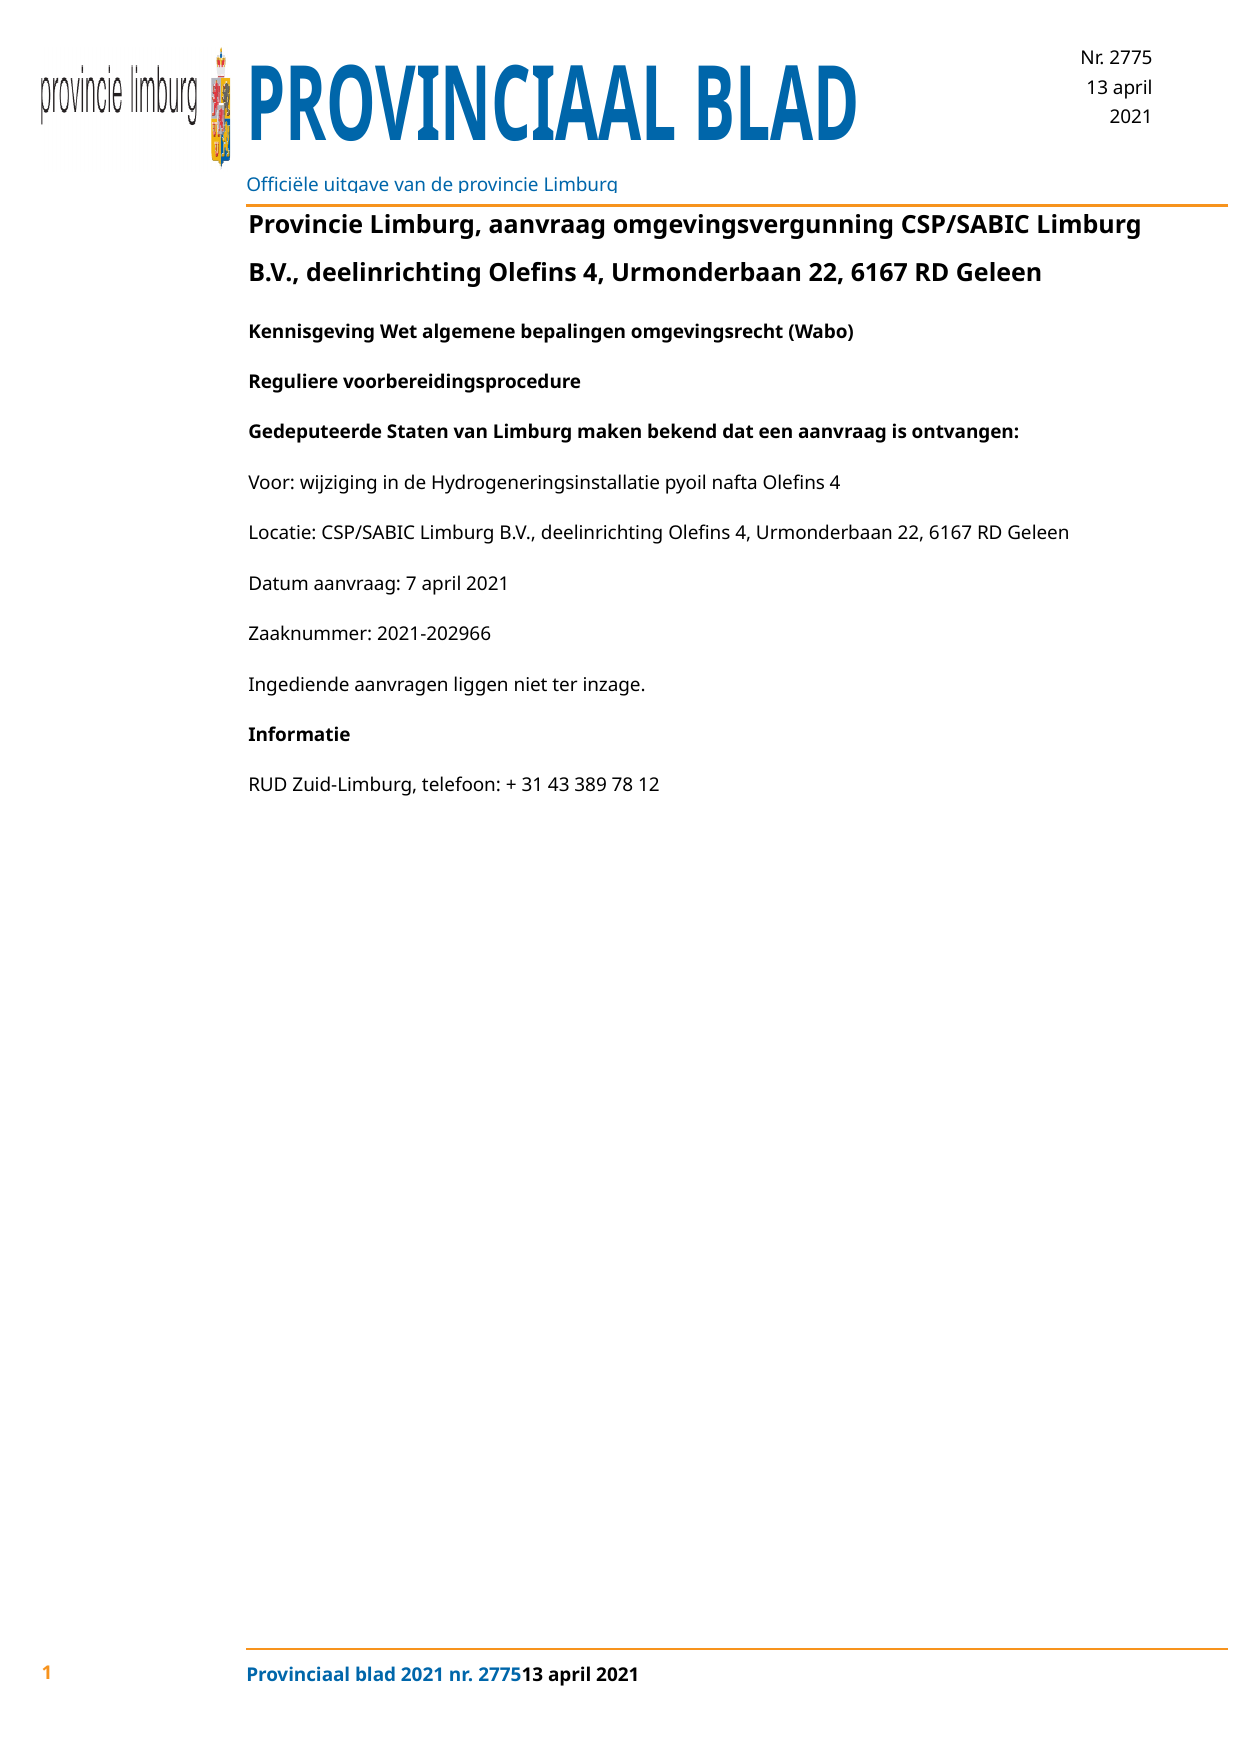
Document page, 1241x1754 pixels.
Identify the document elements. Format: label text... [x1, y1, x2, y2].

text Gedeputeerde Staten van Limburg maken bekend dat een aanvraag is ontvangen: [248, 419, 1152, 444]
text Informatie [248, 721, 1152, 747]
text Datum aanvraag: 7 april 2021 [248, 570, 1152, 596]
text RUD Zuid-Limburg, telefoon: + 31 43 389 78 12 [248, 772, 1152, 797]
text Kennisgeving Wet algemene bepalingen omgevingsrecht (Wabo) [248, 318, 1152, 344]
text Ingediende aanvragen liggen niet ter inzage. [248, 671, 1152, 697]
text Voor: wijziging in de Hydrogeneringsinstallatie pyoil nafta Olefins 4 [248, 469, 1152, 495]
text Reguliere voorbereidingsprocedure [248, 368, 1152, 394]
text Provincie Limburg, aanvraag omgevingsvergunning CSP/SABIC Limburg B.V., deelinrichting Olefins 4, Urmonderbaan 22, 6167 RD Geleen [248, 207, 1152, 288]
text Zaaknummer: 2021-202966 [248, 620, 1152, 646]
picture [41, 47, 231, 172]
text Locatie: CSP/SABIC Limburg B.V., deelinrichting Olefins 4, Urmonderbaan 22, 6167 RD Geleen [248, 519, 1152, 545]
